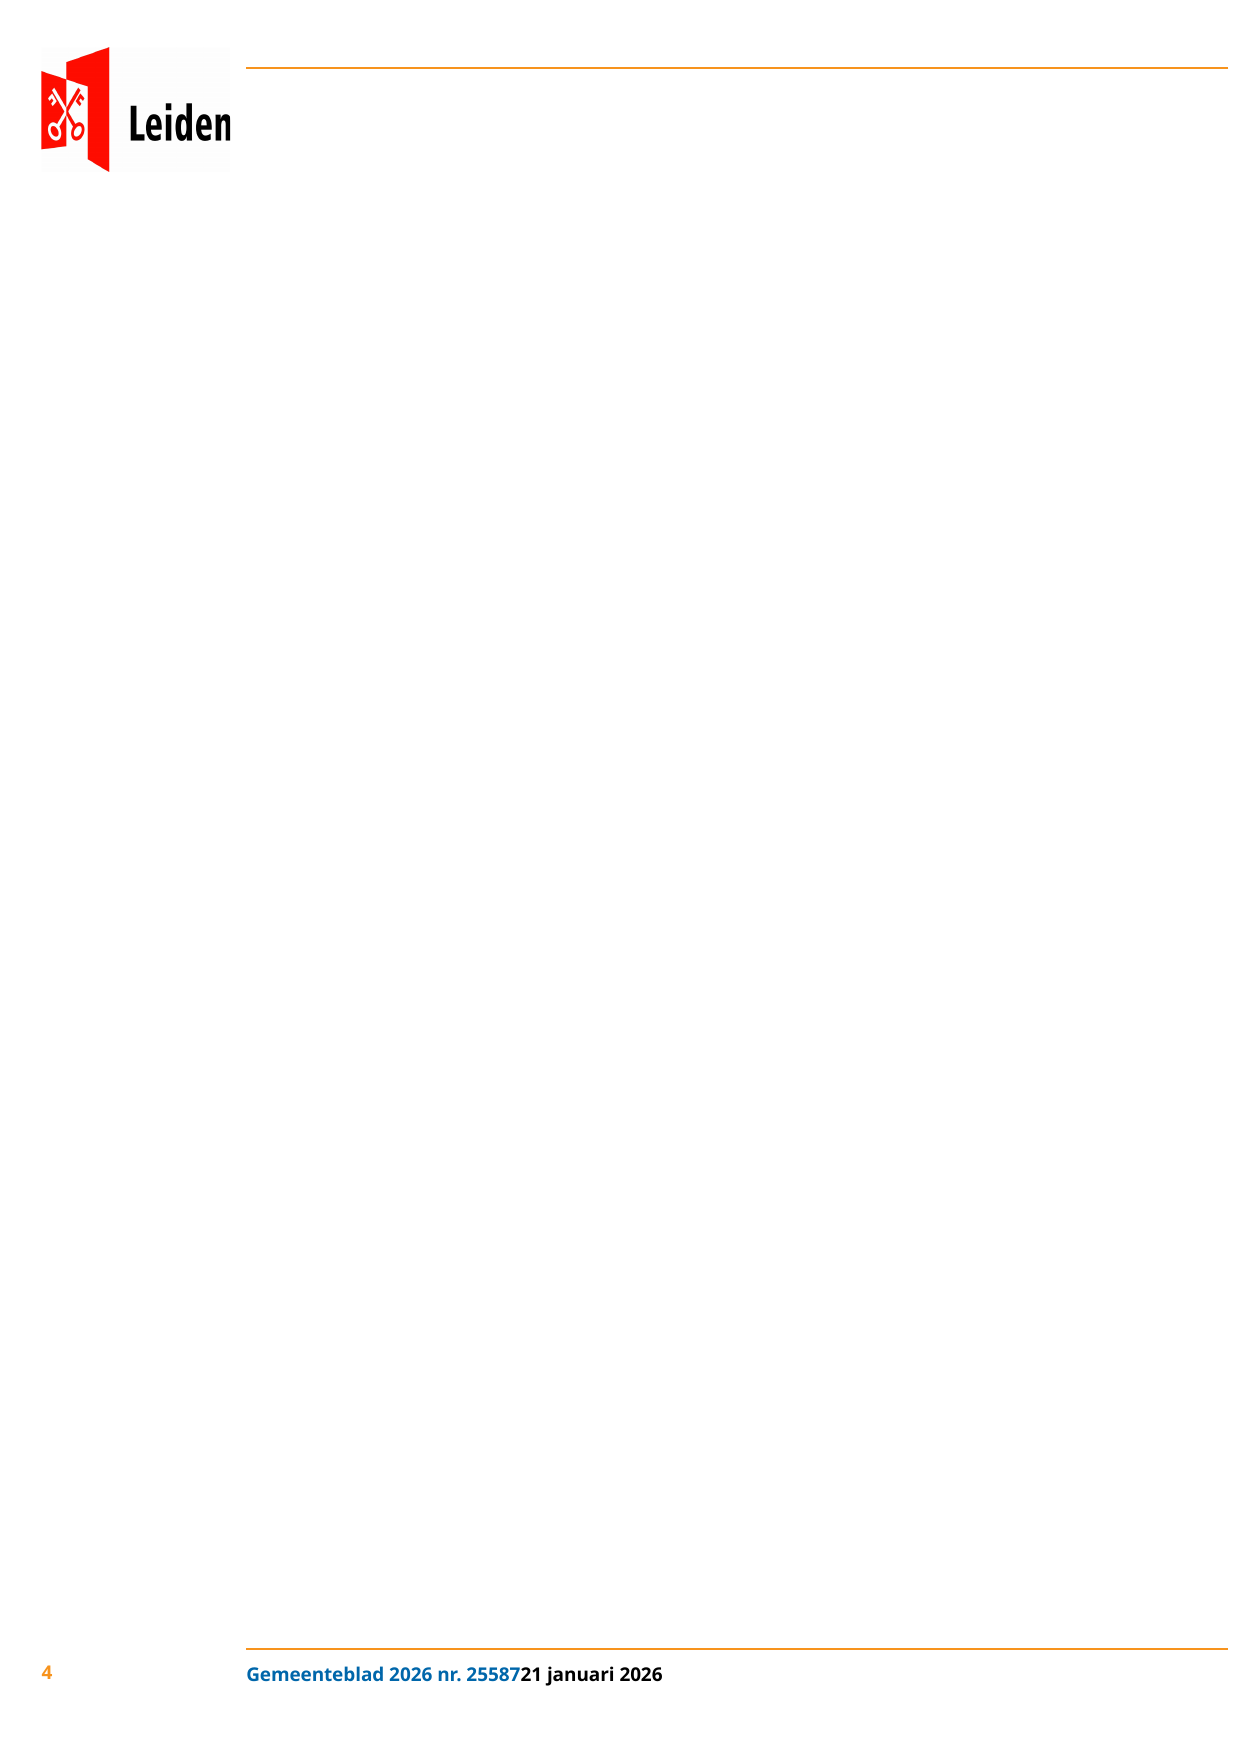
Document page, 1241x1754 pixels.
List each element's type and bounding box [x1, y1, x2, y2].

picture [41, 47, 231, 172]
